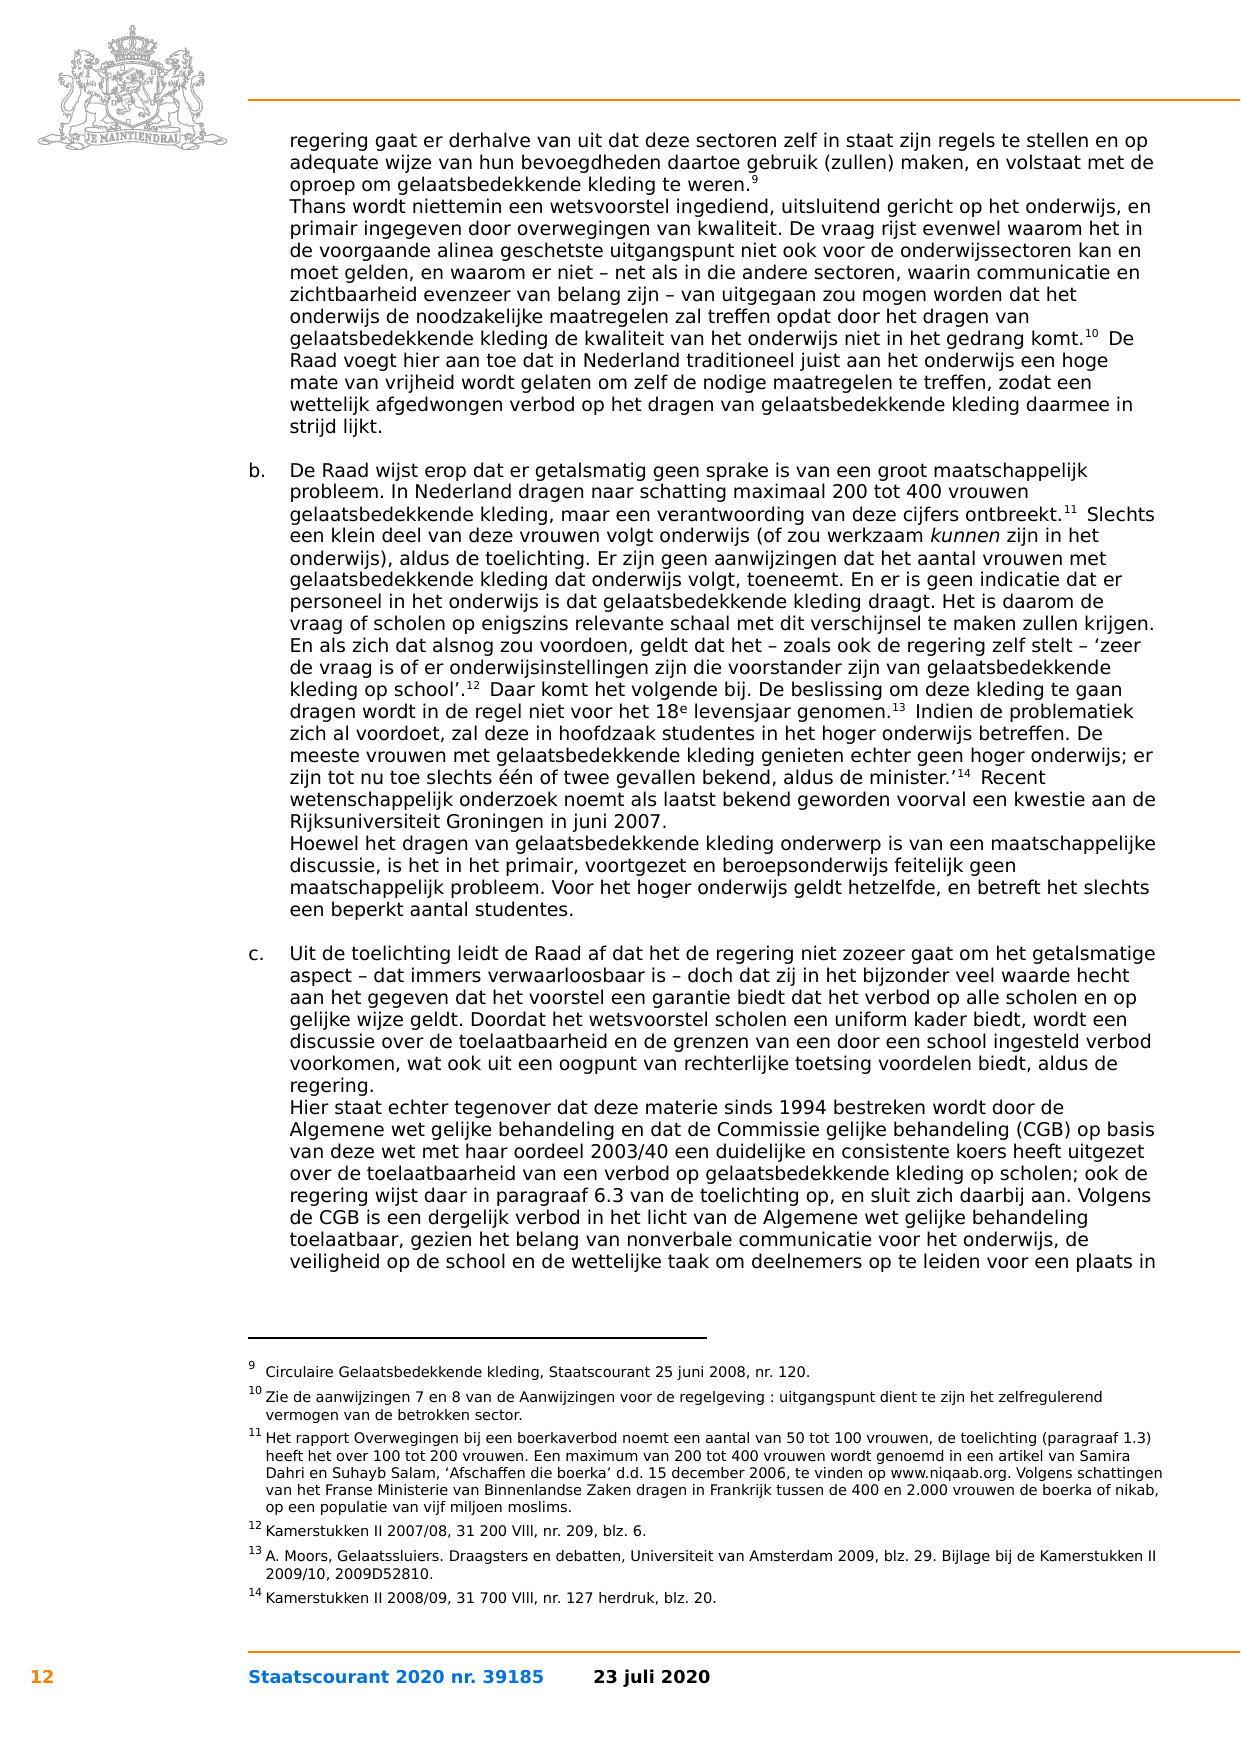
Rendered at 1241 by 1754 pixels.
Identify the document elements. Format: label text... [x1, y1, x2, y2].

text Thans wordt niettemin een wetsvoorstel ingediend, uitsluitend gericht op het onderwijs, en primair ingegeven door overwegingen van kwaliteit. De vraag rijst evenwel waarom het in de voorgaande alinea geschetste uitgangspunt niet ook voor de onderwijssectoren kan en moet gelden, en waarom er niet – net als in die andere sectoren, waarin communicatie en zichtbaarheid evenzeer van belang zijn – van uitgegaan zou mogen worden dat het onderwijs de noodzakelijke maatregelen zal treffen opdat door het dragen van gelaatsbedekkende kleding de kwaliteit van het onderwijs niet in het gedrang komt. De Raad voegt hier aan toe dat in Nederland traditioneel juist aan het onderwijs een hoge mate van vrijheid wordt gelaten om zelf de nodige maatregelen te treffen, zodat een wettelijk afgedwongen verbod op het dragen van gelaatsbedekkende kleding daarmee in strijd lijkt. [289, 196, 1163, 438]
text regering gaat er derhalve van uit dat deze sectoren zelf in staat zijn regels te stellen en op adequate wijze van hun bevoegdheden daartoe gebruik (zullen) maken, en volstaat met de oproep om gelaatsbedekkende kleding te weren. [289, 130, 1163, 196]
text c. Uit de toelichting leidt de Raad af dat het de regering niet zozeer gaat om het getalsmatige aspect – dat immers verwaarloosbaar is – doch dat zij in het bijzonder veel waarde hecht aan het gegeven dat het voorstel een garantie biedt dat het verbod op alle scholen en op gelijke wijze geldt. Doordat het wetsvoorstel scholen een uniform kader biedt, wordt een discussie over de toelaatbaarheid en de grenzen van een door een school ingesteld verbod voorkomen, wat ook uit een oogpunt van rechterlijke toetsing voordelen biedt, aldus de regering. [248, 943, 1163, 1097]
text Circulaire Gelaatsbedekkende kleding, Staatscourant 25 juni 2008, nr. 120. [248, 1359, 1163, 1382]
picture [38, 25, 227, 150]
text Hoewel het dragen van gelaatsbedekkende kleding onderwerp is van een maatschappelijke discussie, is het in het primair, voortgezet en beroepsonderwijs feitelijk geen maatschappelijk probleem. Voor het hoger onderwijs geldt hetzelfde, en betreft het slechts een beperkt aantal studentes. [289, 833, 1163, 921]
text Zie de aanwijzingen 7 en 8 van de Aanwijzingen voor de regelgeving : uitgangspunt dient te zijn het zelfregulerend vermogen van de betrokken sector. [248, 1384, 1163, 1423]
text Kamerstukken II 2008/09, 31 700 Vlll, nr. 127 herdruk, blz. 20. [248, 1586, 1163, 1608]
text Kamerstukken II 2007/08, 31 200 Vlll, nr. 209, blz. 6. [248, 1519, 1163, 1541]
text b. De Raad wijst erop dat er getalsmatig geen sprake is van een groot maatschappelijk probleem. In Nederland dragen naar schatting maximaal 200 tot 400 vrouwen gelaatsbedekkende kleding, maar een verantwoording van deze cijfers ontbreekt. Slechts een klein deel van deze vrouwen volgt onderwijs (of zou werkzaam kunnen zijn in het onderwijs), aldus de toelichting. Er zijn geen aanwijzingen dat het aantal vrouwen met gelaatsbedekkende kleding dat onderwijs volgt, toeneemt. En er is geen indicatie dat er personeel in het onderwijs is dat gelaatsbedekkende kleding draagt. Het is daarom de vraag of scholen op enigszins relevante schaal met dit verschijnsel te maken zullen krijgen. En als zich dat alsnog zou voordoen, geldt dat het – zoals ook de regering zelf stelt – ‘zeer de vraag is of er onderwijsinstellingen zijn die voorstander zijn van gelaatsbedekkende kleding op school’. Daar komt het volgende bij. De beslissing om deze kleding te gaan dragen wordt in de regel niet voor het 18e levensjaar genomen. Indien de problematiek zich al voordoet, zal deze in hoofdzaak studentes in het hoger onderwijs betreffen. De meeste vrouwen met gelaatsbedekkende kleding genieten echter geen hoger onderwijs; er zijn tot nu toe slechts één of twee gevallen bekend, aldus de minister.’ Recent wetenschappelijk onderzoek noemt als laatst bekend geworden voorval een kwestie aan de Rijksuniversiteit Groningen in juni 2007. [248, 459, 1163, 833]
text Het rapport Overwegingen bij een boerkaverbod noemt een aantal van 50 tot 100 vrouwen, de toelichting (paragraaf 1.3) heeft het over 100 tot 200 vrouwen. Een maximum van 200 tot 400 vrouwen wordt genoemd in een artikel van Samira Dahri en Suhayb Salam, ‘Afschaffen die boerka’ d.d. 15 december 2006, te vinden op www.niqaab.org. Volgens schattingen van het Franse Ministerie van Binnenlandse Zaken dragen in Frankrijk tussen de 400 en 2.000 vrouwen de boerka of nikab, op een populatie van vijf miljoen moslims. [248, 1426, 1163, 1516]
text Hier staat echter tegenover dat deze materie sinds 1994 bestreken wordt door de Algemene wet gelijke behandeling en dat de Commissie gelijke behandeling (CGB) op basis van deze wet met haar oordeel 2003/40 een duidelijke en consistente koers heeft uitgezet over de toelaatbaarheid van een verbod op gelaatsbedekkende kleding op scholen; ook de regering wijst daar in paragraaf 6.3 van de toelichting op, en sluit zich daarbij aan. Volgens de CGB is een dergelijk verbod in het licht van de Algemene wet gelijke behandeling toelaatbaar, gezien het belang van nonverbale communicatie voor het onderwijs, de veiligheid op de school en de wettelijke taak om deelnemers op te leiden voor een plaats in [289, 1097, 1163, 1273]
text A. Moors, Gelaatssluiers. Draagsters en debatten, Universiteit van Amsterdam 2009, blz. 29. Bijlage bij de Kamerstukken II 2009/10, 2009D52810. [248, 1544, 1163, 1583]
